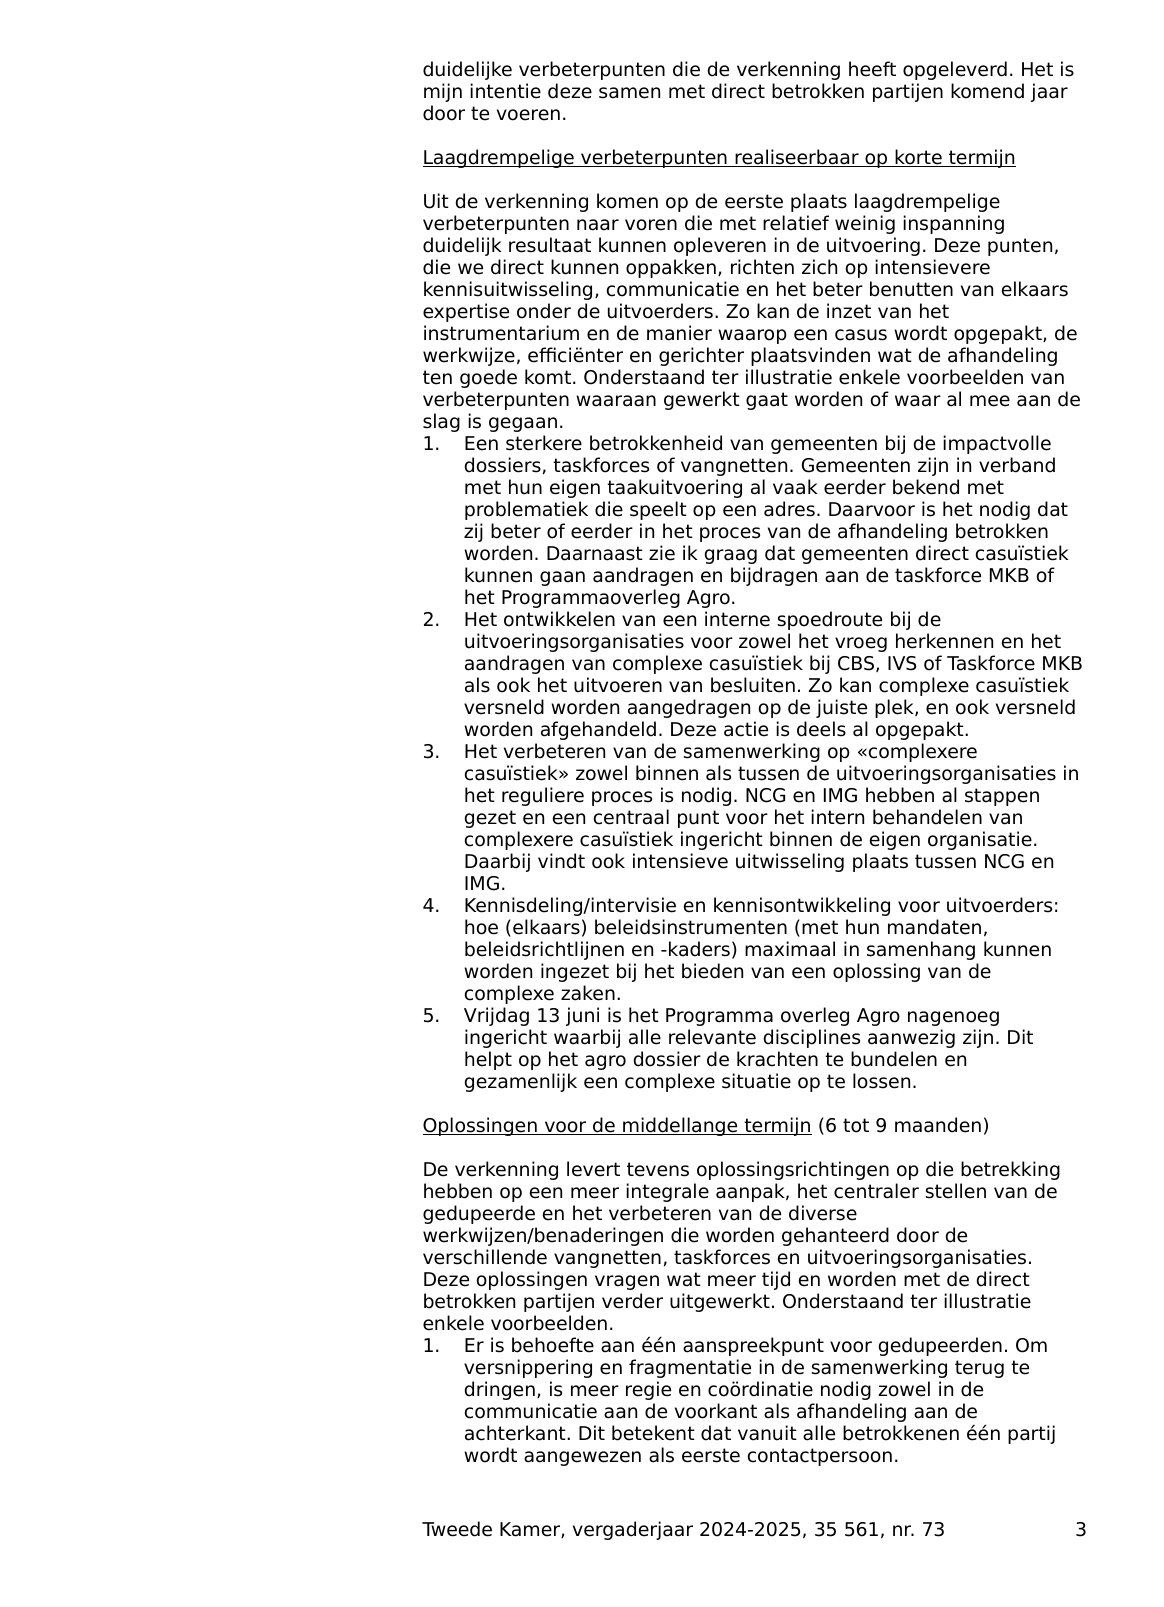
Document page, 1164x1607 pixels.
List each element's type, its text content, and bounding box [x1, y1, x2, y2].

text Uit de verkenning komen op de eerste plaats laagdrempelige verbeterpunten naar voren die met relatief weinig inspanning duidelijk resultaat kunnen opleveren in de uitvoering. Deze punten, die we direct kunnen oppakken, richten zich op intensievere kennisuitwisseling, communicatie en het beter benutten van elkaars expertise onder de uitvoerders. Zo kan de inzet van het instrumentarium en de manier waarop een casus wordt opgepakt, de werkwijze, efficiënter en gerichter plaatsvinden wat de afhandeling ten goede komt. Onderstaand ter illustratie enkele voorbeelden van verbeterpunten waaraan gewerkt gaat worden of waar al mee aan de slag is gegaan. [422, 191, 1087, 433]
text 1. Een sterkere betrokkenheid van gemeenten bij de impactvolle dossiers, taskforces of vangnetten. Gemeenten zijn in verband met hun eigen taakuitvoering al vaak eerder bekend met problematiek die speelt op een adres. Daarvoor is het nodig dat zij beter of eerder in het proces van de afhandeling betrokken worden. Daarnaast zie ik graag dat gemeenten direct casuïstiek kunnen gaan aandragen en bijdragen aan de taskforce MKB of het Programmaoverleg Agro. [422, 433, 1087, 609]
text 3. Het verbeteren van de samenwerking op «complexere casuïstiek» zowel binnen als tussen de uitvoeringsorganisaties in het reguliere proces is nodig. NCG en IMG hebben al stappen gezet en een centraal punt voor het intern behandelen van complexere casuïstiek ingericht binnen de eigen organisatie. Daarbij vindt ook intensieve uitwisseling plaats tussen NCG en IMG. [422, 741, 1087, 895]
subtitle Oplossingen voor de middellange termijn (6 tot 9 maanden) [422, 1115, 1087, 1137]
subtitle Laagdrempelige verbeterpunten realiseerbaar op korte termijn [422, 147, 1087, 169]
text 5. Vrijdag 13 juni is het Programma overleg Agro nagenoeg ingericht waarbij alle relevante disciplines aanwezig zijn. Dit helpt op het agro dossier de krachten te bundelen en gezamenlijk een complexe situatie op te lossen. [422, 1004, 1087, 1092]
text duidelijke verbeterpunten die de verkenning heeft opgeleverd. Het is mijn intentie deze samen met direct betrokken partijen komend jaar door te voeren. [422, 59, 1087, 125]
text De verkenning levert tevens oplossingsrichtingen op die betrekking hebben op een meer integrale aanpak, het centraler stellen van de gedupeerde en het verbeteren van de diverse werkwijzen/benaderingen die worden gehanteerd door de verschillende vangnetten, taskforces en uitvoeringsorganisaties. Deze oplossingen vragen wat meer tijd en worden met de direct betrokken partijen verder uitgewerkt. Onderstaand ter illustratie enkele voorbeelden. [422, 1159, 1087, 1335]
text 2. Het ontwikkelen van een interne spoedroute bij de uitvoeringsorganisaties voor zowel het vroeg herkennen en het aandragen van complexe casuïstiek bij CBS, IVS of Taskforce MKB als ook het uitvoeren van besluiten. Zo kan complexe casuïstiek versneld worden aangedragen op de juiste plek, en ook versneld worden afgehandeld. Deze actie is deels al opgepakt. [422, 609, 1087, 741]
text 4. Kennisdeling/intervisie en kennisontwikkeling voor uitvoerders: hoe (elkaars) beleidsinstrumenten (met hun mandaten, beleidsrichtlijnen en -kaders) maximaal in samenhang kunnen worden ingezet bij het bieden van een oplossing van de complexe zaken. [422, 895, 1087, 1004]
text 1. Er is behoefte aan één aanspreekpunt voor gedupeerden. Om versnippering en fragmentatie in de samenwerking terug te dringen, is meer regie en coördinatie nodig zowel in de communicatie aan de voorkant als afhandeling aan de achterkant. Dit betekent dat vanuit alle betrokkenen één partij wordt aangewezen als eerste contactpersoon. [422, 1335, 1087, 1467]
